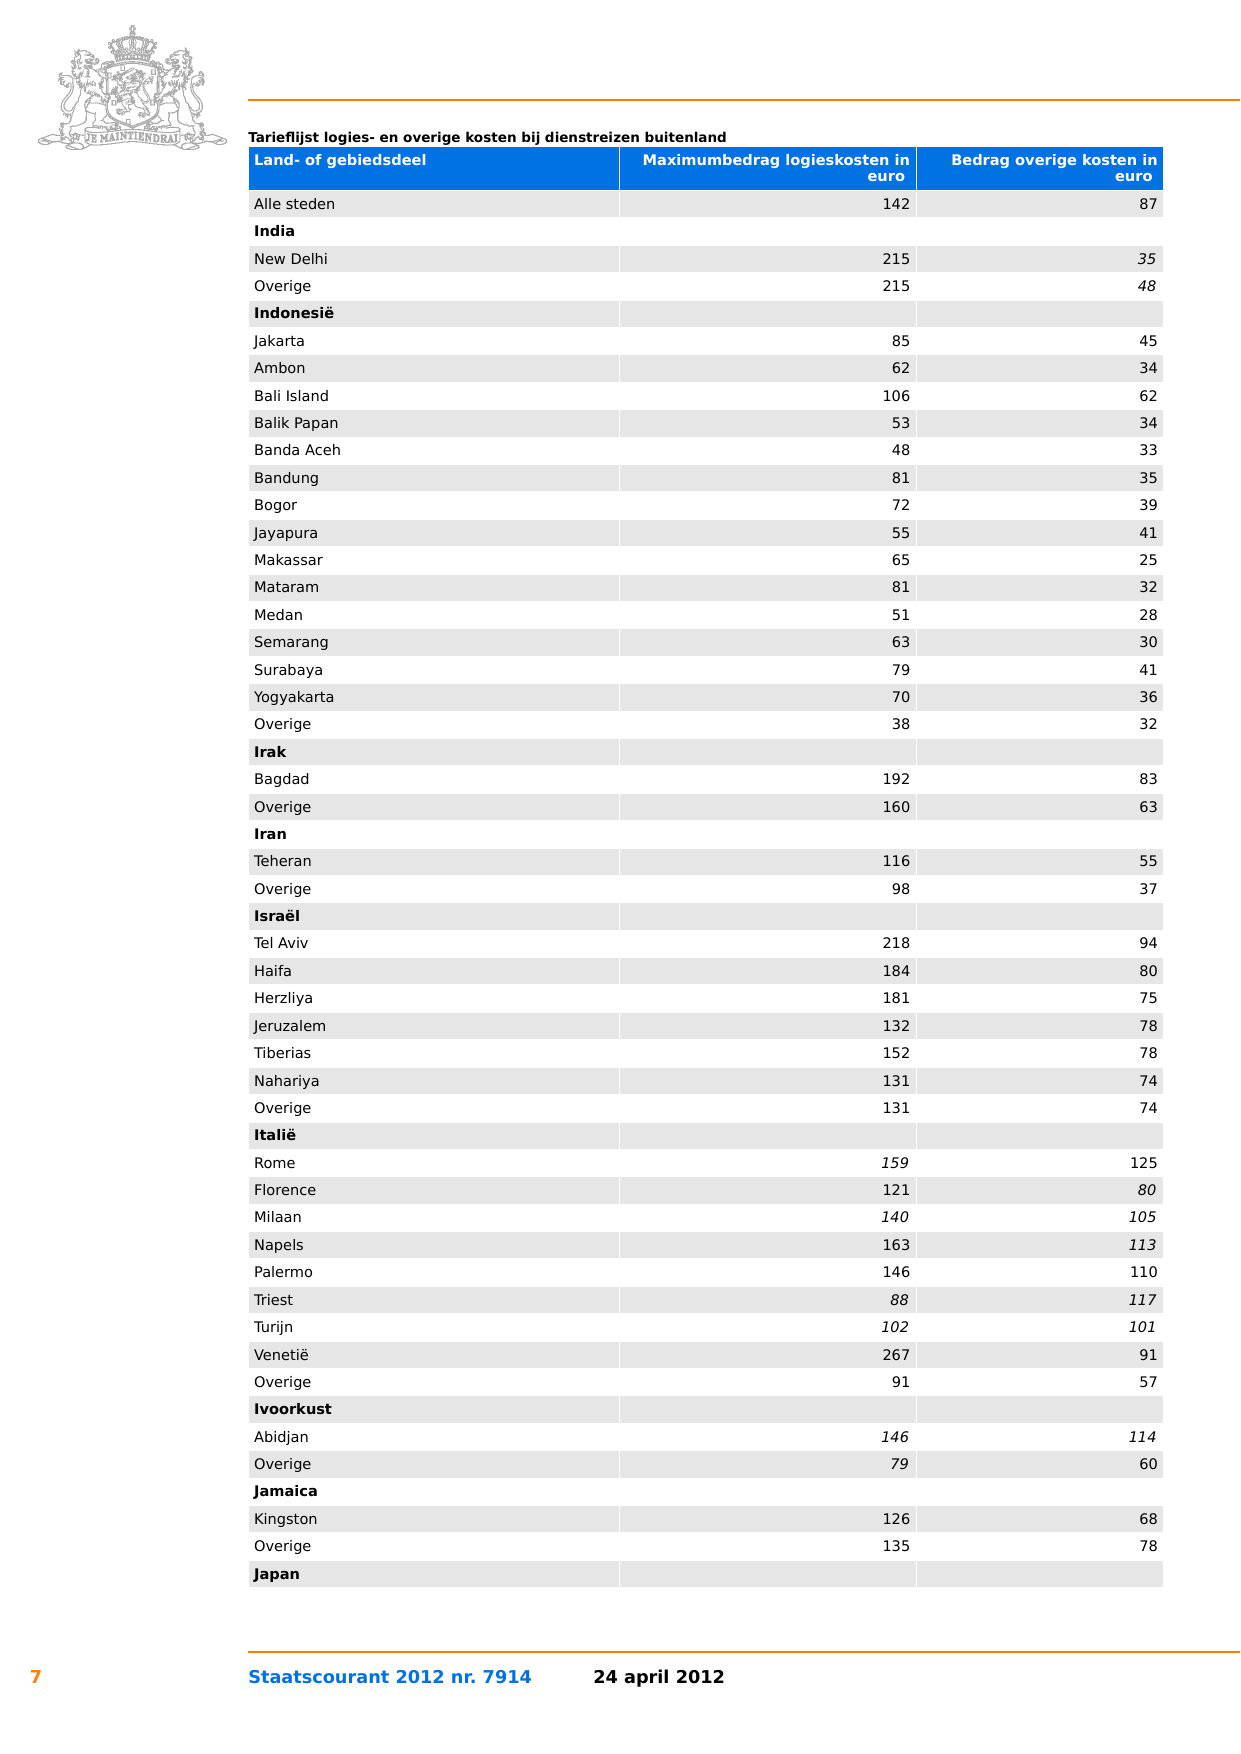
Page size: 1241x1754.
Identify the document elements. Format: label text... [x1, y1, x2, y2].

table_cell 146 [620, 1260, 916, 1286]
table_cell 146 [620, 1424, 916, 1450]
table_cell 106 [620, 383, 916, 409]
table_cell 184 [620, 958, 916, 984]
table_cell Semarang [249, 629, 619, 656]
table_cell 70 [620, 684, 916, 711]
table_cell 65 [620, 547, 916, 573]
table_cell 25 [917, 547, 1163, 573]
table_cell 102 [620, 1314, 916, 1341]
table_cell 131 [620, 1095, 916, 1121]
table_cell 68 [917, 1506, 1163, 1532]
table_cell [917, 1479, 1163, 1505]
table_cell 114 [917, 1424, 1163, 1450]
table_cell 101 [917, 1314, 1163, 1341]
table_cell Bandung [249, 465, 619, 491]
table_cell 79 [620, 657, 916, 683]
picture [38, 25, 227, 150]
table_cell 62 [917, 383, 1163, 409]
table_cell Japan [249, 1561, 619, 1587]
table_cell 72 [620, 493, 916, 519]
table_cell 79 [620, 1451, 916, 1478]
table_cell 45 [917, 328, 1163, 354]
table_cell 39 [917, 493, 1163, 519]
table_cell Triest [249, 1287, 619, 1313]
table_cell Bali Island [249, 383, 619, 409]
table_cell 37 [917, 876, 1163, 902]
table_cell Overige [249, 794, 619, 820]
table_cell 63 [620, 629, 916, 656]
table_cell Overige [249, 1534, 619, 1560]
table_cell [620, 1561, 916, 1587]
table_cell 63 [917, 794, 1163, 820]
table_cell 215 [620, 273, 916, 299]
table_cell Italië [249, 1123, 619, 1149]
table_cell Ivoorkust [249, 1396, 619, 1423]
table_cell 218 [620, 931, 916, 957]
table_cell Venetië [249, 1342, 619, 1368]
table_cell 85 [620, 328, 916, 354]
table_cell [917, 219, 1163, 245]
table_cell 80 [917, 958, 1163, 984]
table_cell India [249, 219, 619, 245]
table_cell 34 [917, 410, 1163, 437]
table_cell Irak [249, 739, 619, 765]
table_cell 28 [917, 602, 1163, 628]
table_cell 41 [917, 657, 1163, 683]
table_cell 78 [917, 1013, 1163, 1039]
table_cell 110 [917, 1260, 1163, 1286]
table_cell Jeruzalem [249, 1013, 619, 1039]
table_cell 181 [620, 986, 916, 1012]
table_cell Iran [249, 821, 619, 847]
table_cell 74 [917, 1068, 1163, 1094]
table_cell Maximumbedrag logieskosten in euro [620, 147, 916, 190]
table_cell 159 [620, 1150, 916, 1176]
table_cell New Delhi [249, 246, 619, 272]
table_cell 87 [917, 191, 1163, 217]
table_cell Milaan [249, 1205, 619, 1231]
table_cell [620, 301, 916, 327]
table_cell Turijn [249, 1314, 619, 1341]
table_cell Surabaya [249, 657, 619, 683]
table_cell 78 [917, 1040, 1163, 1067]
table_cell Israël [249, 903, 619, 930]
table_header Tarieflijst logies- en overige kosten bij dienstreizen buitenland [248, 130, 1163, 146]
table_cell 36 [917, 684, 1163, 711]
table_cell Jamaica [249, 1479, 619, 1505]
table_cell Palermo [249, 1260, 619, 1286]
table_cell [917, 821, 1163, 847]
table_cell Banda Aceh [249, 438, 619, 464]
table_cell Land- of gebiedsdeel [249, 147, 619, 190]
table_cell Bedrag overige kosten in euro [917, 147, 1163, 190]
table_cell 140 [620, 1205, 916, 1231]
table_cell [620, 1123, 916, 1149]
table_cell 53 [620, 410, 916, 437]
table_cell 75 [917, 986, 1163, 1012]
table_cell [917, 1396, 1163, 1423]
table_cell Florence [249, 1177, 619, 1204]
table_cell Overige [249, 1369, 619, 1395]
table_cell [620, 1479, 916, 1505]
table_cell 48 [917, 273, 1163, 299]
table_cell 91 [620, 1369, 916, 1395]
table_cell Tel Aviv [249, 931, 619, 957]
table_cell 88 [620, 1287, 916, 1313]
table_cell Nahariya [249, 1068, 619, 1094]
table_cell 62 [620, 355, 916, 382]
table_cell Balik Papan [249, 410, 619, 437]
table_cell 126 [620, 1506, 916, 1532]
table_cell 132 [620, 1013, 916, 1039]
table_cell 267 [620, 1342, 916, 1368]
table_cell 135 [620, 1534, 916, 1560]
table_cell Overige [249, 1451, 619, 1478]
table_cell 60 [917, 1451, 1163, 1478]
table_cell 131 [620, 1068, 916, 1094]
table_cell 74 [917, 1095, 1163, 1121]
table_cell 83 [917, 766, 1163, 793]
table_cell 32 [917, 575, 1163, 601]
table_cell Abidjan [249, 1424, 619, 1450]
table_cell 55 [917, 849, 1163, 875]
table_cell Mataram [249, 575, 619, 601]
table_cell 163 [620, 1232, 916, 1258]
table_cell 33 [917, 438, 1163, 464]
table_cell Herzliya [249, 986, 619, 1012]
table_cell [620, 219, 916, 245]
table_cell 80 [917, 1177, 1163, 1204]
table_cell Tiberias [249, 1040, 619, 1067]
table_cell 38 [620, 712, 916, 738]
table_cell Ambon [249, 355, 619, 382]
table_cell Kingston [249, 1506, 619, 1532]
table_cell Medan [249, 602, 619, 628]
table_cell 105 [917, 1205, 1163, 1231]
table_cell Rome [249, 1150, 619, 1176]
table_cell [620, 903, 916, 930]
table_cell [917, 739, 1163, 765]
table_cell 30 [917, 629, 1163, 656]
table_cell Jakarta [249, 328, 619, 354]
table_cell 125 [917, 1150, 1163, 1176]
table_cell Bagdad [249, 766, 619, 793]
table_cell Overige [249, 712, 619, 738]
table_cell 35 [917, 465, 1163, 491]
table_cell Overige [249, 1095, 619, 1121]
table_cell [917, 1561, 1163, 1587]
table_cell 48 [620, 438, 916, 464]
table_cell Haifa [249, 958, 619, 984]
table_cell Yogyakarta [249, 684, 619, 711]
table_cell Overige [249, 876, 619, 902]
table_cell [917, 1123, 1163, 1149]
table_cell 152 [620, 1040, 916, 1067]
table_cell 215 [620, 246, 916, 272]
table_cell Overige [249, 273, 619, 299]
table_cell 41 [917, 520, 1163, 546]
table_cell 34 [917, 355, 1163, 382]
table_cell 78 [917, 1534, 1163, 1560]
table_cell 94 [917, 931, 1163, 957]
table_cell Indonesië [249, 301, 619, 327]
table_cell 98 [620, 876, 916, 902]
table_cell [620, 739, 916, 765]
table_cell 81 [620, 465, 916, 491]
table_cell 81 [620, 575, 916, 601]
table_cell Teheran [249, 849, 619, 875]
table_cell 160 [620, 794, 916, 820]
table_cell 113 [917, 1232, 1163, 1258]
table_cell 91 [917, 1342, 1163, 1368]
table_cell 192 [620, 766, 916, 793]
table_cell 121 [620, 1177, 916, 1204]
table_cell Makassar [249, 547, 619, 573]
table_cell 51 [620, 602, 916, 628]
table_cell [620, 821, 916, 847]
table_cell 35 [917, 246, 1163, 272]
table_cell 117 [917, 1287, 1163, 1313]
table_cell 55 [620, 520, 916, 546]
table_cell [917, 301, 1163, 327]
table_cell 142 [620, 191, 916, 217]
table_cell Napels [249, 1232, 619, 1258]
table_cell Alle steden [249, 191, 619, 217]
table_cell 32 [917, 712, 1163, 738]
table_cell Jayapura [249, 520, 619, 546]
table_cell [917, 903, 1163, 930]
table_cell 57 [917, 1369, 1163, 1395]
table_cell Bogor [249, 493, 619, 519]
table_cell 116 [620, 849, 916, 875]
table_cell [620, 1396, 916, 1423]
